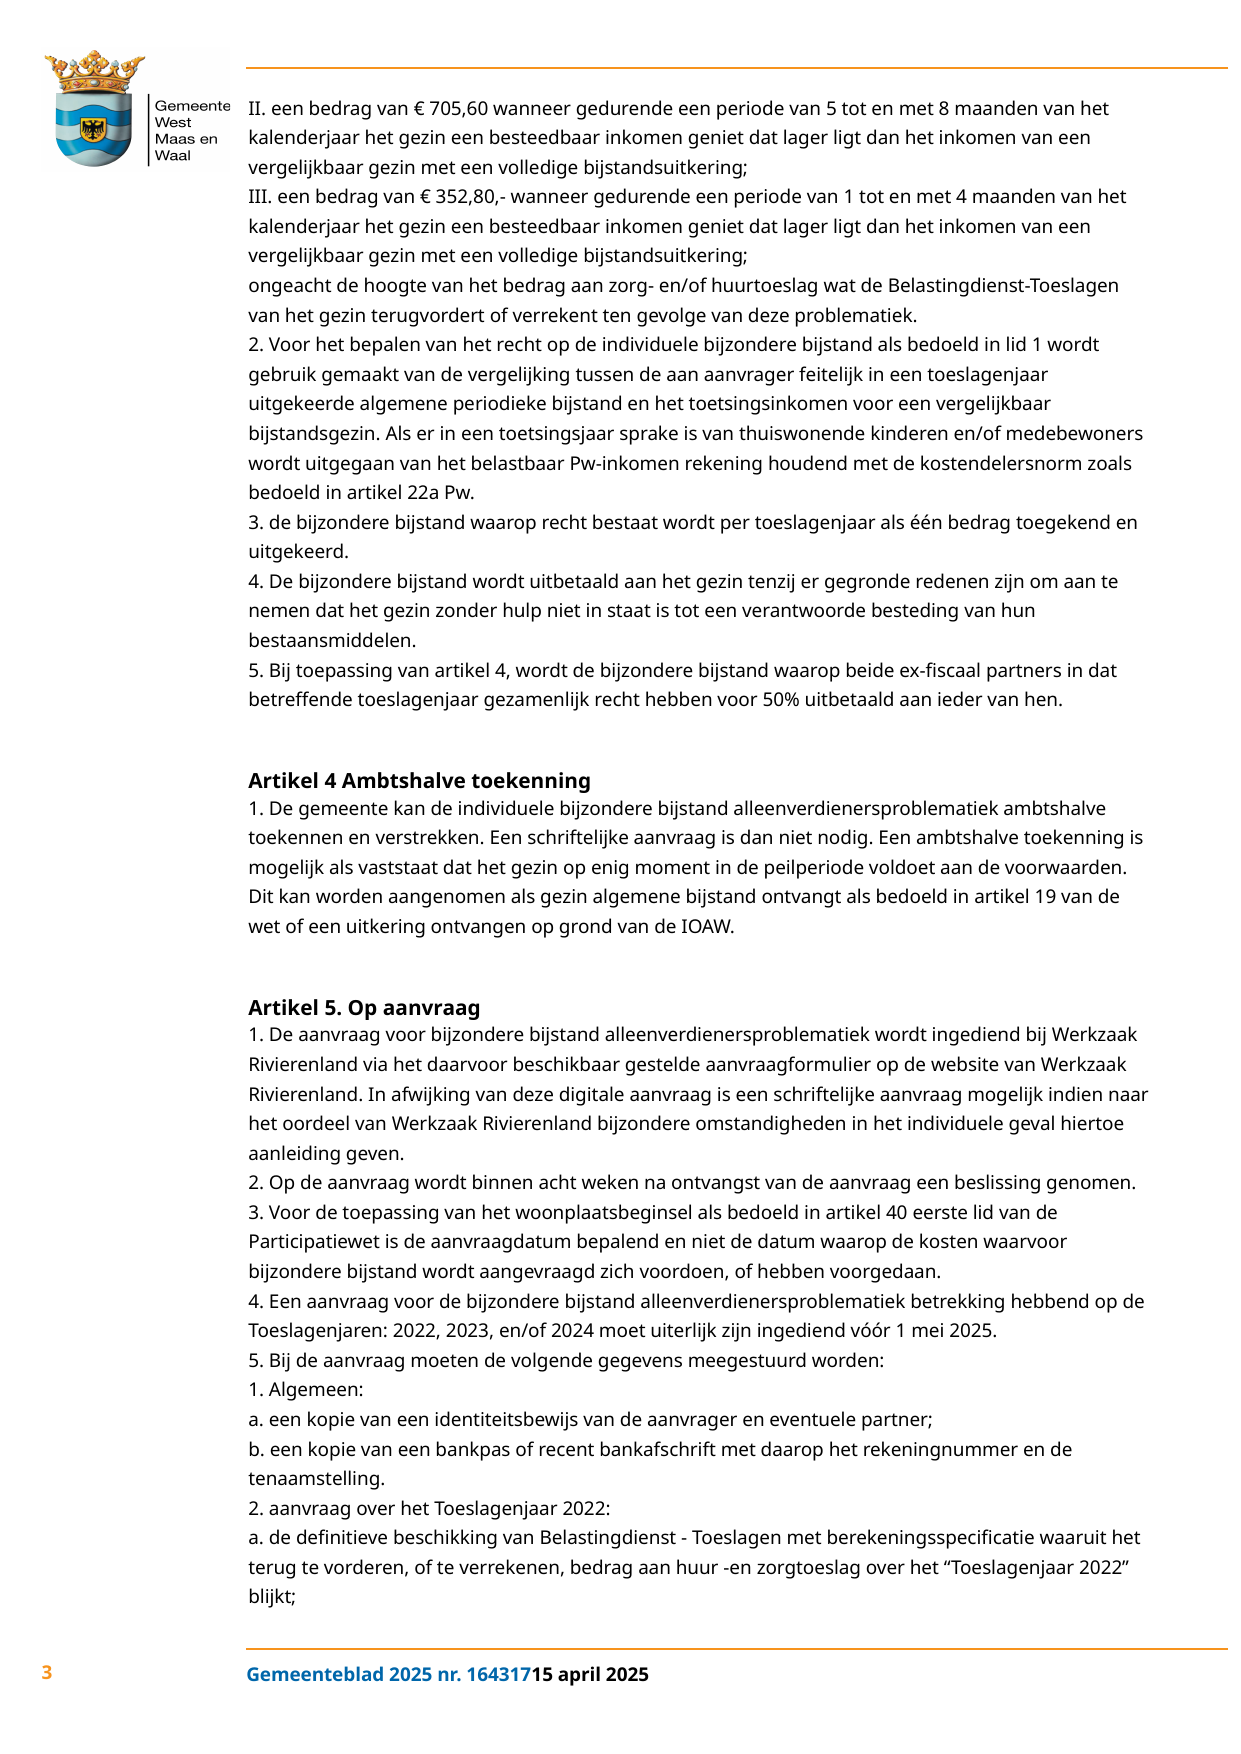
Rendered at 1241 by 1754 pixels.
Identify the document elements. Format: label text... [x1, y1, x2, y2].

text 3. de bijzondere bijstand waarop recht bestaat wordt per toeslagenjaar als één bedrag toegekend en uitgekeerd. [248, 509, 1152, 564]
text 5. Bij de aanvraag moeten de volgende gegevens meegestuurd worden: [248, 1347, 1152, 1373]
text 4. De bijzondere bijstand wordt uitbetaald aan het gezin tenzij er gegronde redenen zijn om aan te nemen dat het gezin zonder hulp niet in staat is tot een verantwoorde besteding van hun bestaansmiddelen. [248, 568, 1152, 653]
text 2. aanvraag over het Toeslagenjaar 2022: [248, 1495, 1152, 1521]
text a. de definitieve beschikking van Belastingdienst - Toeslagen met berekeningsspecificatie waaruit het terug te vorderen, of te verrekenen, bedrag aan huur -en zorgtoeslag over het “Toeslagenjaar 2022” blijkt; [248, 1524, 1152, 1609]
text Artikel 4 Ambtshalve toekenning [248, 766, 1152, 795]
text 2. Voor het bepalen van het recht op de individuele bijzondere bijstand als bedoeld in lid 1 wordt gebruik gemaakt van de vergelijking tussen de aan aanvrager feitelijk in een toeslagenjaar uitgekeerde algemene periodieke bijstand en het toetsingsinkomen voor een vergelijkbaar bijstandsgezin. Als er in een toetsingsjaar sprake is van thuiswonende kinderen en/of medebewoners wordt uitgegaan van het belastbaar Pw-inkomen rekening houdend met de kostendelersnorm zoals bedoeld in artikel 22a Pw. [248, 331, 1152, 505]
text ongeacht de hoogte van het bedrag aan zorg- en/of huurtoeslag wat de Belastingdienst-Toeslagen van het gezin terugvordert of verrekent ten gevolge van deze problematiek. [248, 272, 1152, 328]
picture [41, 47, 231, 172]
text Artikel 5. Op aanvraag [248, 993, 1152, 1022]
text 2. Op de aanvraag wordt binnen acht weken na ontvangst van de aanvraag een beslissing genomen. [248, 1169, 1152, 1195]
text 1. Algemeen: [248, 1377, 1152, 1402]
text 5. Bij toepassing van artikel 4, wordt de bijzondere bijstand waarop beide ex-fiscaal partners in dat betreffende toeslagenjaar gezamenlijk recht hebben voor 50% uitbetaald aan ieder van hen. [248, 657, 1152, 712]
text b. een kopie van een bankpas of recent bankafschrift met daarop het rekeningnummer en de tenaamstelling. [248, 1436, 1152, 1491]
text II. een bedrag van € 705,60 wanneer gedurende een periode van 5 tot en met 8 maanden van het kalenderjaar het gezin een besteedbaar inkomen geniet dat lager ligt dan het inkomen van een vergelijkbaar gezin met een volledige bijstandsuitkering; [248, 95, 1152, 180]
text 3. Voor de toepassing van het woonplaatsbeginsel als bedoeld in artikel 40 eerste lid van de Participatiewet is de aanvraagdatum bepalend en niet de datum waarop de kosten waarvoor bijzondere bijstand wordt aangevraagd zich voordoen, of hebben voorgedaan. [248, 1199, 1152, 1284]
text 1. De aanvraag voor bijzondere bijstand alleenverdienersproblematiek wordt ingediend bij Werkzaak Rivierenland via het daarvoor beschikbaar gestelde aanvraagformulier op de website van Werkzaak Rivierenland. In afwijking van deze digitale aanvraag is een schriftelijke aanvraag mogelijk indien naar het oordeel van Werkzaak Rivierenland bijzondere omstandigheden in het individuele geval hiertoe aanleiding geven. [248, 1022, 1152, 1166]
text 1. De gemeente kan de individuele bijzondere bijstand alleenverdienersproblematiek ambtshalve toekennen en verstrekken. Een schriftelijke aanvraag is dan niet nodig. Een ambtshalve toekenning is mogelijk als vaststaat dat het gezin op enig moment in de peilperiode voldoet aan de voorwaarden. Dit kan worden aangenomen als gezin algemene bijstand ontvangt als bedoeld in artikel 19 van de wet of een uitkering ontvangen op grond van de IOAW. [248, 795, 1152, 939]
text a. een kopie van een identiteitsbewijs van de aanvrager en eventuele partner; [248, 1406, 1152, 1432]
text 4. Een aanvraag voor de bijzondere bijstand alleenverdienersproblematiek betrekking hebbend op de Toeslagenjaren: 2022, 2023, en/of 2024 moet uiterlijk zijn ingediend vóór 1 mei 2025. [248, 1288, 1152, 1343]
text III. een bedrag van € 352,80,- wanneer gedurende een periode van 1 tot en met 4 maanden van het kalenderjaar het gezin een besteedbaar inkomen geniet dat lager ligt dan het inkomen van een vergelijkbaar gezin met een volledige bijstandsuitkering; [248, 183, 1152, 268]
